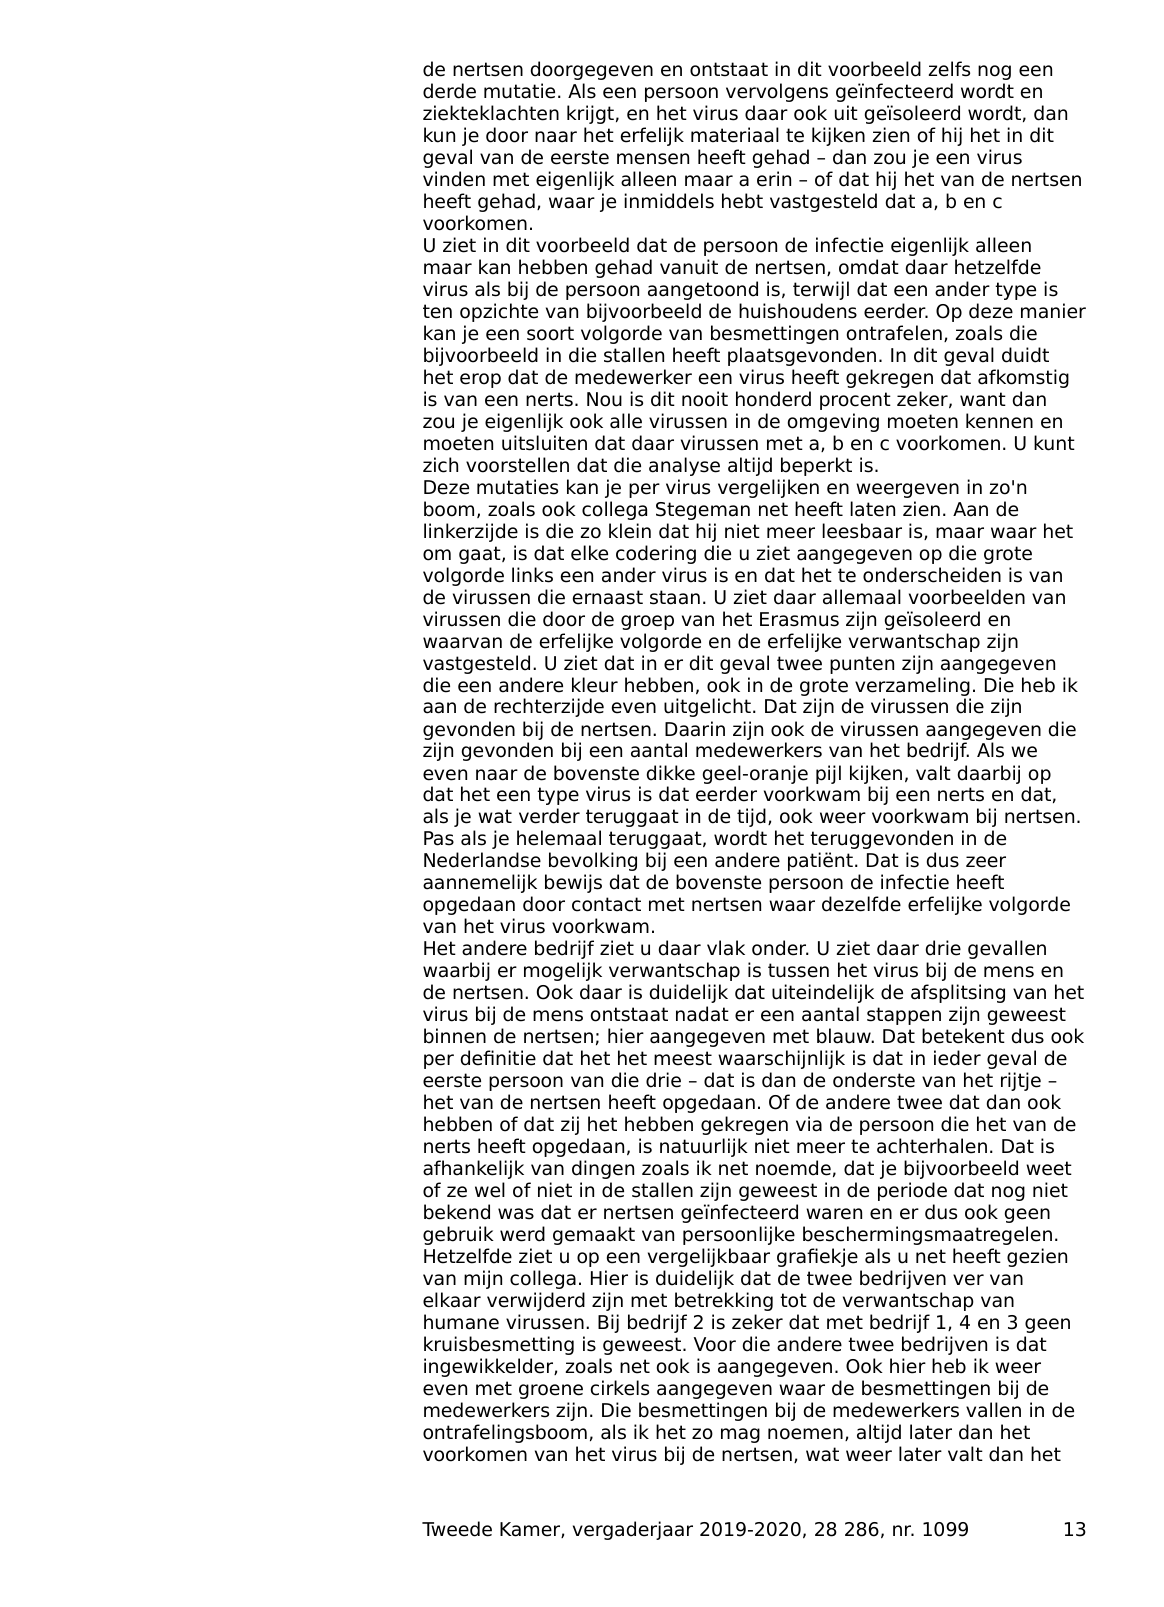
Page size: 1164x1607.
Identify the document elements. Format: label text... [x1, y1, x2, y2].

text U ziet in dit voorbeeld dat de persoon de infectie eigenlijk alleen maar kan hebben gehad vanuit de nertsen, omdat daar hetzelfde virus als bij de persoon aangetoond is, terwijl dat een ander type is ten opzichte van bijvoorbeeld de huishoudens eerder. Op deze manier kan je een soort volgorde van besmettingen ontrafelen, zoals die bijvoorbeeld in die stallen heeft plaatsgevonden. In dit geval duidt het erop dat de medewerker een virus heeft gekregen dat afkomstig is van een nerts. Nou is dit nooit honderd procent zeker, want dan zou je eigenlijk ook alle virussen in de omgeving moeten kennen en moeten uitsluiten dat daar virussen met a, b en c voorkomen. U kunt zich voorstellen dat die analyse altijd beperkt is. [422, 235, 1087, 477]
text de nertsen doorgegeven en ontstaat in dit voorbeeld zelfs nog een derde mutatie. Als een persoon vervolgens geïnfecteerd wordt en ziekteklachten krijgt, en het virus daar ook uit geïsoleerd wordt, dan kun je door naar het erfelijk materiaal te kijken zien of hij het in dit geval van de eerste mensen heeft gehad – dan zou je een virus vinden met eigenlijk alleen maar a erin – of dat hij het van de nertsen heeft gehad, waar je inmiddels hebt vastgesteld dat a, b en c voorkomen. [422, 59, 1087, 235]
text Het andere bedrijf ziet u daar vlak onder. U ziet daar drie gevallen waarbij er mogelijk verwantschap is tussen het virus bij de mens en de nertsen. Ook daar is duidelijk dat uiteindelijk de afsplitsing van het virus bij de mens ontstaat nadat er een aantal stappen zijn geweest binnen de nertsen; hier aangegeven met blauw. Dat betekent dus ook per definitie dat het het meest waarschijnlijk is dat in ieder geval de eerste persoon van die drie – dat is dan de onderste van het rijtje – het van de nertsen heeft opgedaan. Of de andere twee dat dan ook hebben of dat zij het hebben gekregen via de persoon die het van de nerts heeft opgedaan, is natuurlijk niet meer te achterhalen. Dat is afhankelijk van dingen zoals ik net noemde, dat je bijvoorbeeld weet of ze wel of niet in de stallen zijn geweest in de periode dat nog niet bekend was dat er nertsen geïnfecteerd waren en er dus ook geen gebruik werd gemaakt van persoonlijke beschermingsmaatregelen. [422, 938, 1087, 1246]
text Deze mutaties kan je per virus vergelijken en weergeven in zo'n boom, zoals ook collega Stegeman net heeft laten zien. Aan de linkerzijde is die zo klein dat hij niet meer leesbaar is, maar waar het om gaat, is dat elke codering die u ziet aangegeven op die grote volgorde links een ander virus is en dat het te onderscheiden is van de virussen die ernaast staan. U ziet daar allemaal voorbeelden van virussen die door de groep van het Erasmus zijn geïsoleerd en waarvan de erfelijke volgorde en de erfelijke verwantschap zijn vastgesteld. U ziet dat in er dit geval twee punten zijn aangegeven die een andere kleur hebben, ook in de grote verzameling. Die heb ik aan de rechterzijde even uitgelicht. Dat zijn de virussen die zijn gevonden bij de nertsen. Daarin zijn ook de virussen aangegeven die zijn gevonden bij een aantal medewerkers van het bedrijf. Als we even naar de bovenste dikke geel-oranje pijl kijken, valt daarbij op dat het een type virus is dat eerder voorkwam bij een nerts en dat, als je wat verder teruggaat in de tijd, ook weer voorkwam bij nertsen. Pas als je helemaal teruggaat, wordt het teruggevonden in de Nederlandse bevolking bij een andere patiënt. Dat is dus zeer aannemelijk bewijs dat de bovenste persoon de infectie heeft opgedaan door contact met nertsen waar dezelfde erfelijke volgorde van het virus voorkwam. [422, 477, 1087, 938]
text Hetzelfde ziet u op een vergelijkbaar grafiekje als u net heeft gezien van mijn collega. Hier is duidelijk dat de twee bedrijven ver van elkaar verwijderd zijn met betrekking tot de verwantschap van humane virussen. Bij bedrijf 2 is zeker dat met bedrijf 1, 4 en 3 geen kruisbesmetting is geweest. Voor die andere twee bedrijven is dat ingewikkelder, zoals net ook is aangegeven. Ook hier heb ik weer even met groene cirkels aangegeven waar de besmettingen bij de medewerkers zijn. Die besmettingen bij de medewerkers vallen in de ontrafelingsboom, als ik het zo mag noemen, altijd later dan het voorkomen van het virus bij de nertsen, wat weer later valt dan het [422, 1246, 1087, 1466]
